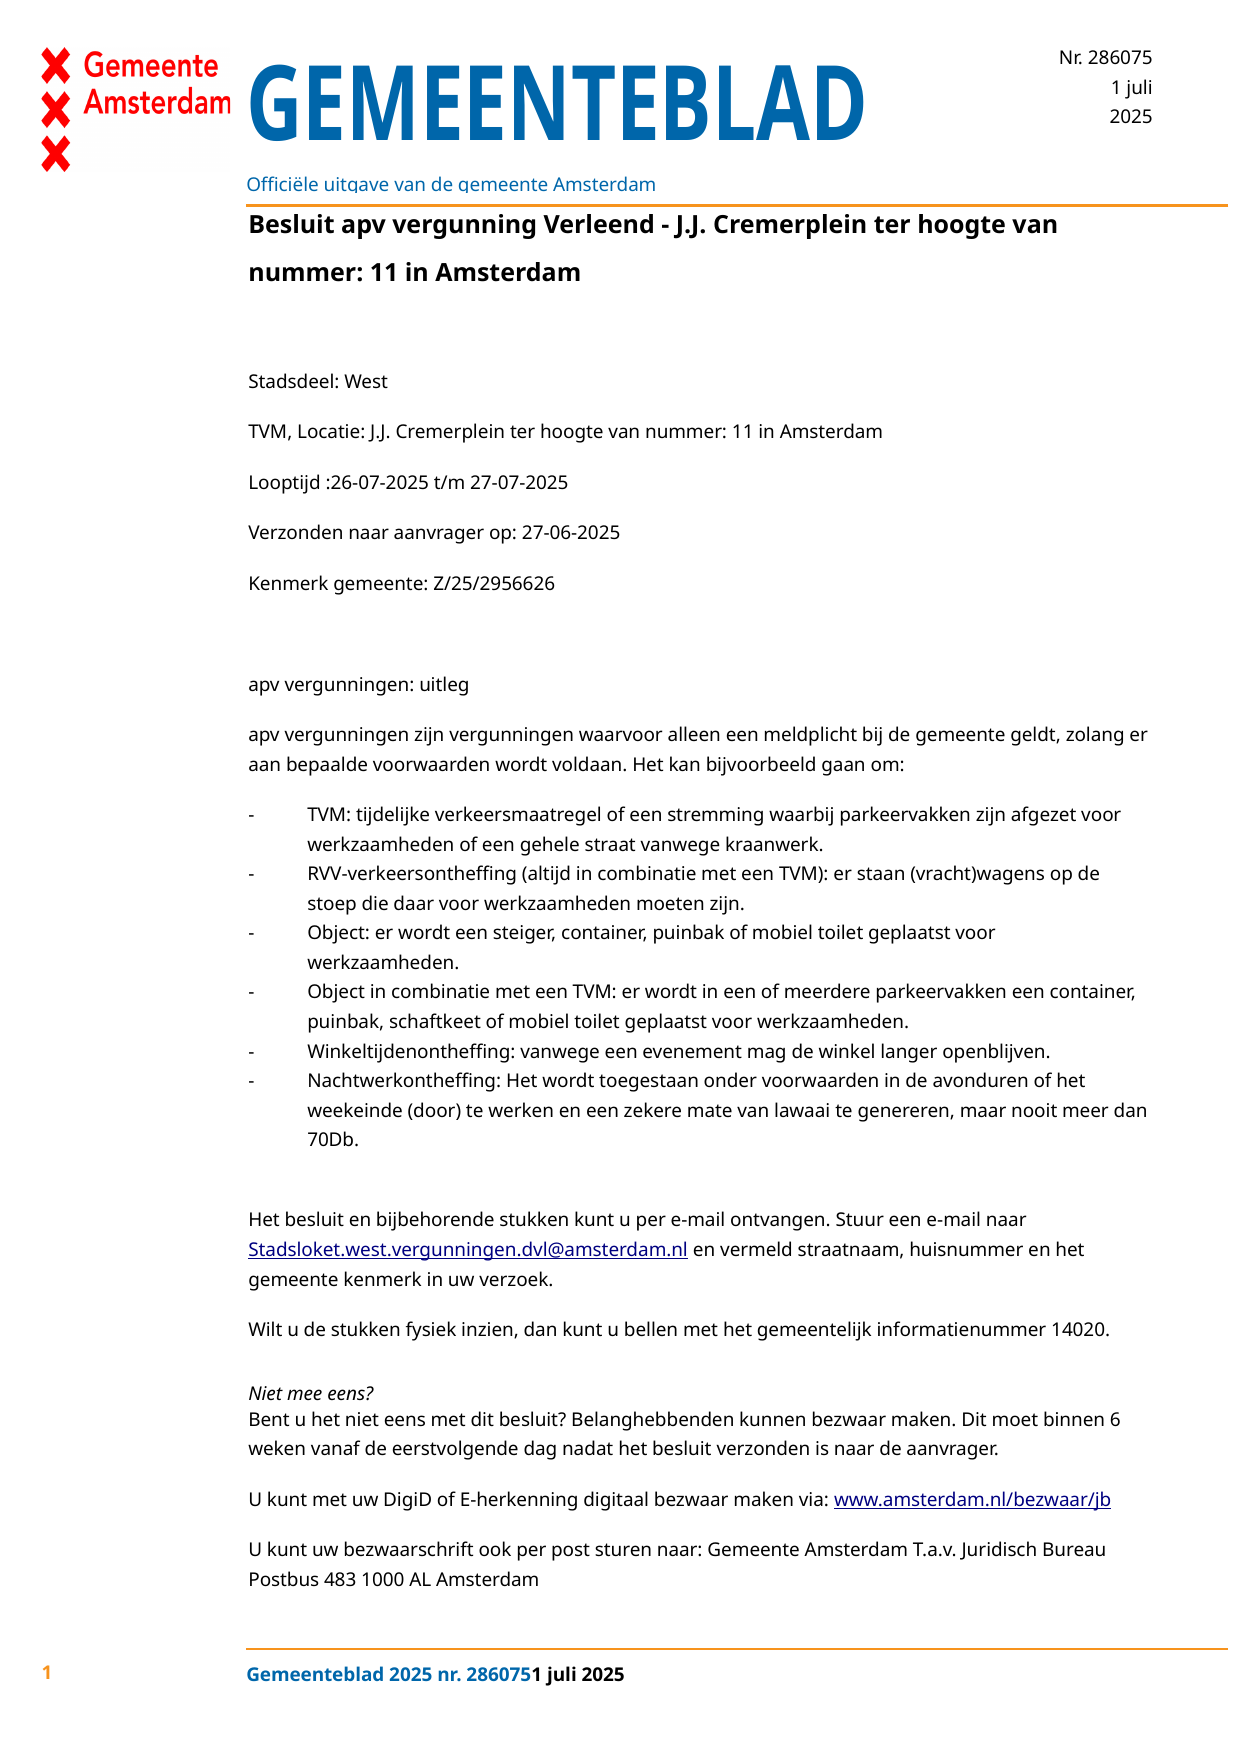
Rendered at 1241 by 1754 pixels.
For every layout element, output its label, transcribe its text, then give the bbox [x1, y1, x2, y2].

text U kunt uw bezwaarschrift ook per post sturen naar: Gemeente Amsterdam T.a.v. Juridisch Bureau Postbus 483 1000 AL Amsterdam [248, 1536, 1152, 1592]
list Object in combinatie met een TVM: er wordt in een of meerdere parkeervakken een container, puinbak, schaftkeet of mobiel toilet geplaatst voor werkzaamheden. [248, 979, 1152, 1034]
text Bent u het niet eens met dit besluit? Belanghebbenden kunnen bezwaar maken. Dit moet binnen 6 weken vanaf de eerstvolgende dag nadat het besluit verzonden is naar de aanvrager. [248, 1406, 1152, 1461]
list Winkeltijdenontheffing: vanwege een evenement mag de winkel langer openblijven. [248, 1038, 1152, 1064]
text Verzonden naar aanvrager op: 27-06-2025 [248, 519, 1152, 545]
text Wilt u de stukken fysiek inzien, dan kunt u bellen met het gemeentelijk informatienummer 14020. [248, 1316, 1152, 1342]
text Kenmerk gemeente: Z/25/2956626 [248, 570, 1152, 596]
text Besluit apv vergunning Verleend - J.J. Cremerplein ter hoogte van nummer: 11 in Amsterdam [248, 207, 1152, 288]
text Stadsdeel: West [248, 368, 1152, 394]
text Het besluit en bijbehorende stukken kunt u per e-mail ontvangen. Stuur een e-mail naar Stadsloket.west.vergunningen.dvl@amsterdam.nl en vermeld straatnaam, huisnummer en het gemeente kenmerk in uw verzoek. [248, 1207, 1152, 1292]
text apv vergunningen zijn vergunningen waarvoor alleen een meldplicht bij de gemeente geldt, zolang er aan bepaalde voorwaarden wordt voldaan. Het kan bijvoorbeeld gaan om: [248, 721, 1152, 777]
text Looptijd :26-07-2025 t/m 27-07-2025 [248, 469, 1152, 495]
list Object: er wordt een steiger, container, puinbak of mobiel toilet geplaatst voor werkzaamheden. [248, 919, 1152, 975]
text TVM, Locatie: J.J. Cremerplein ter hoogte van nummer: 11 in Amsterdam [248, 419, 1152, 444]
text Niet mee eens? [248, 1380, 1152, 1406]
text apv vergunningen: uitleg [248, 671, 1152, 697]
text U kunt met uw DigiD of E-herkenning digitaal bezwaar maken via: www.amsterdam.nl/bezwaar/jb [248, 1486, 1152, 1512]
picture [41, 47, 231, 172]
list RVV-verkeersontheffing (altijd in combinatie met een TVM): er staan (vracht)wagens op de stoep die daar voor werkzaamheden moeten zijn. [248, 860, 1152, 916]
list TVM: tijdelijke verkeersmaatregel of een stremming waarbij parkeervakken zijn afgezet voor werkzaamheden of een gehele straat vanwege kraanwerk. [248, 801, 1152, 857]
list Nachtwerkontheffing: Het wordt toegestaan onder voorwaarden in de avonduren of het weekeinde (door) te werken en een zekere mate van lawaai te genereren, maar nooit meer dan 70Db. [248, 1067, 1152, 1152]
